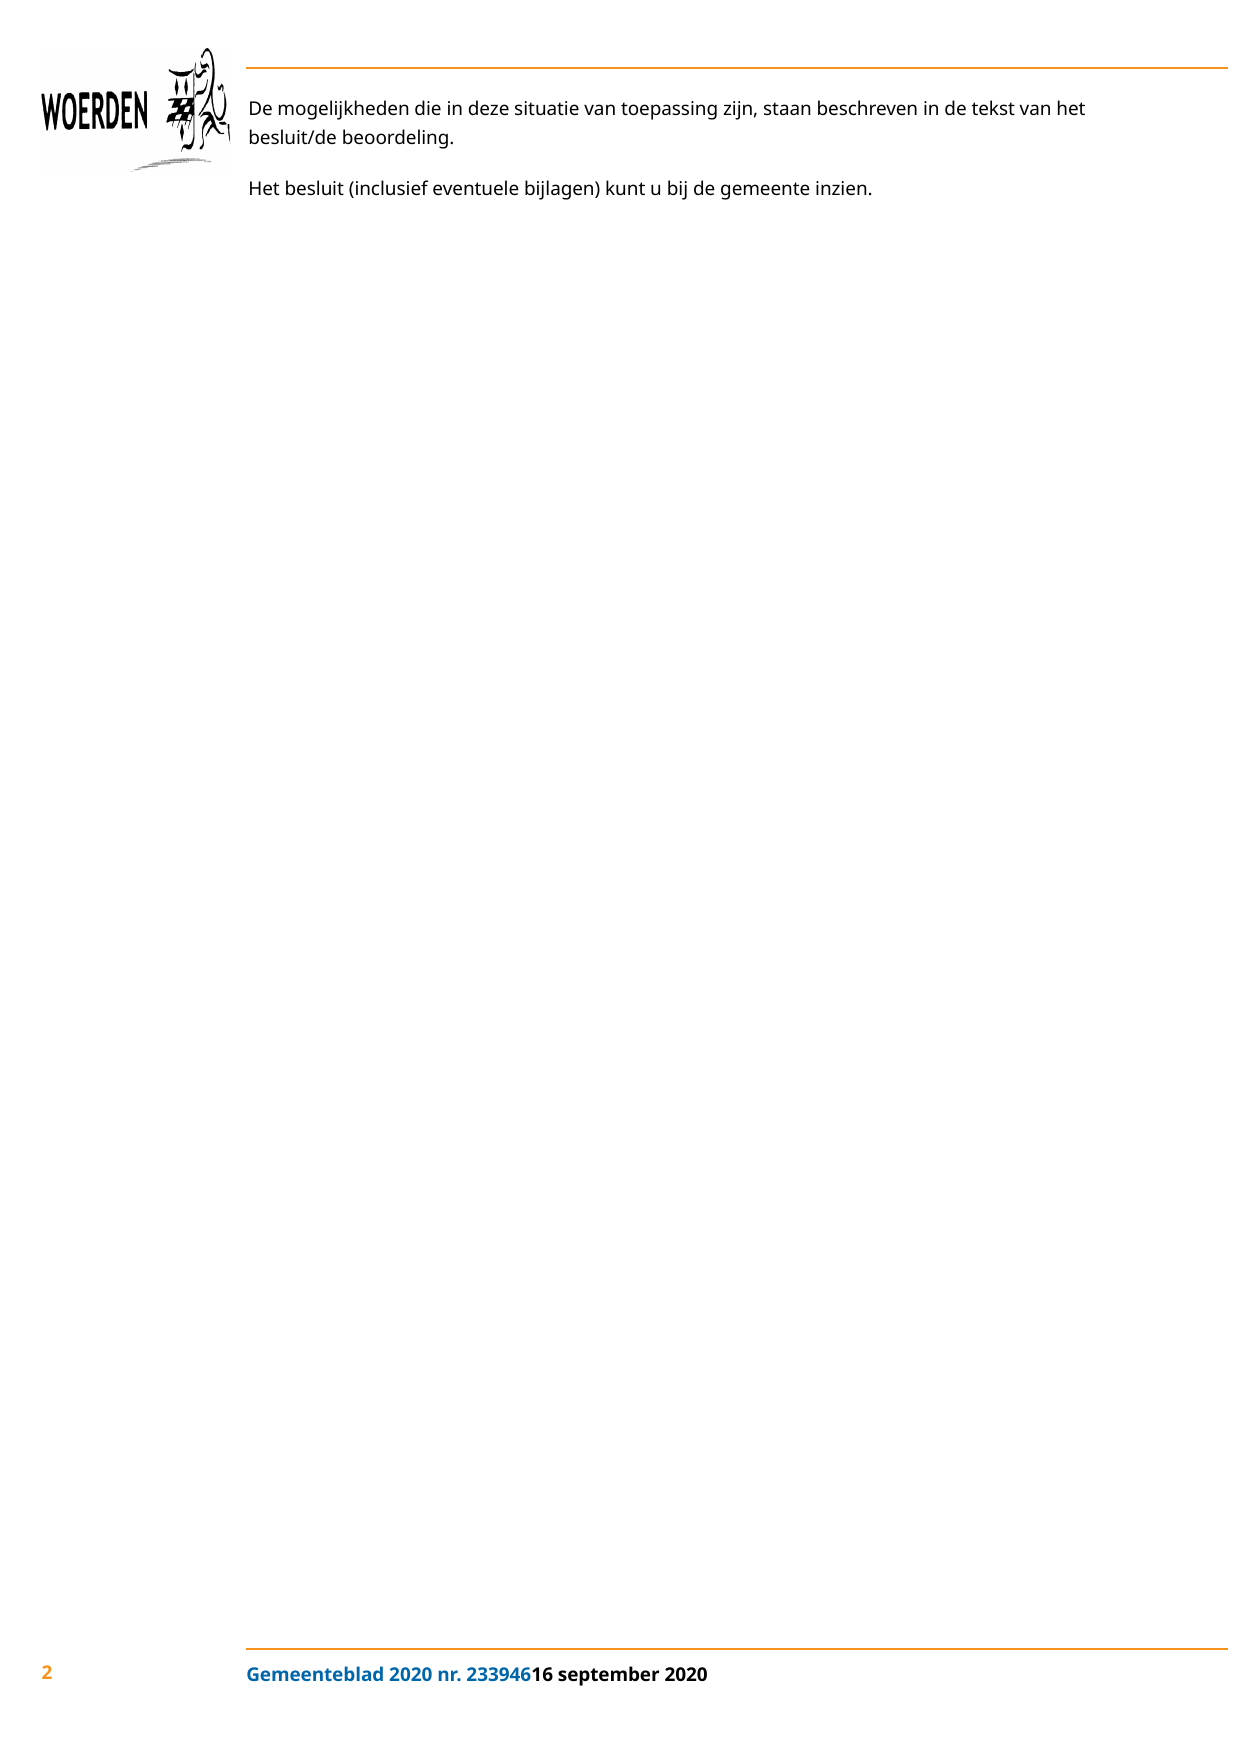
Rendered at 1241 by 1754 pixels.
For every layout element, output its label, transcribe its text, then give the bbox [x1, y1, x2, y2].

text De mogelijkheden die in deze situatie van toepassing zijn, staan beschreven in de tekst van het besluit/de beoordeling. [248, 95, 1152, 150]
text Het besluit (inclusief eventuele bijlagen) kunt u bij de gemeente inzien. [248, 175, 1152, 201]
picture [41, 47, 231, 172]
